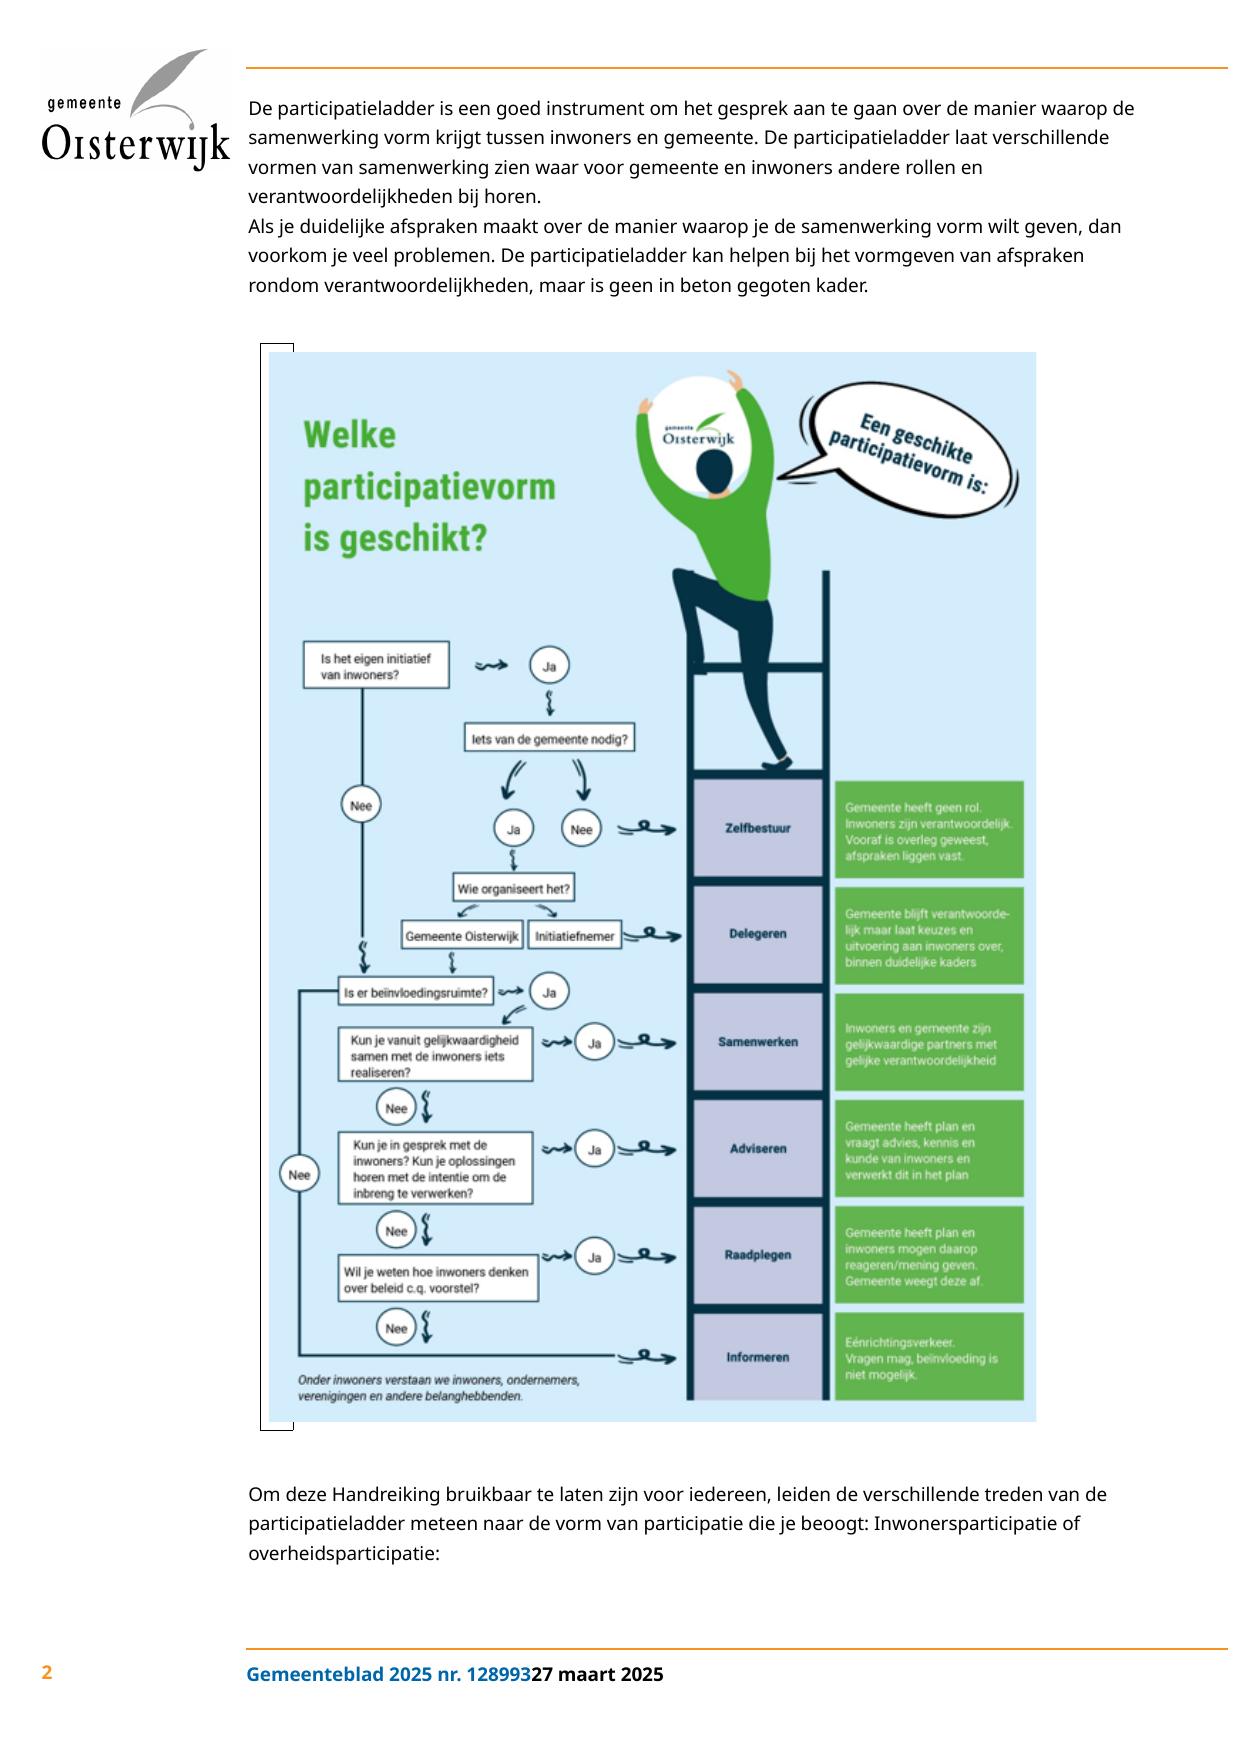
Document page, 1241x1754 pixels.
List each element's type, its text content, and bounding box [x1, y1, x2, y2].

text Als je duidelijke afspraken maakt over de manier waarop je de samenwerking vorm wilt geven, dan voorkom je veel problemen. De participatieladder kan helpen bij het vormgeven van afspraken rondom verantwoordelijkheden, maar is geen in beton gegoten kader. [248, 213, 1152, 298]
text Om deze Handreiking bruikbaar te laten zijn voor iedereen, leiden de verschillende treden van de participatieladder meteen naar de vorm van participatie die je beoogt: Inwonersparticipatie of overheidsparticipatie: [248, 1481, 1152, 1566]
text De participatieladder is een goed instrument om het gesprek aan te gaan over de manier waarop de samenwerking vorm krijgt tussen inwoners en gemeente. De participatieladder laat verschillende vormen van samenwerking zien waar voor gemeente en inwoners andere rollen en verantwoordelijkheden bij horen. [248, 95, 1152, 209]
picture [268, 352, 1037, 1422]
picture [41, 47, 231, 172]
